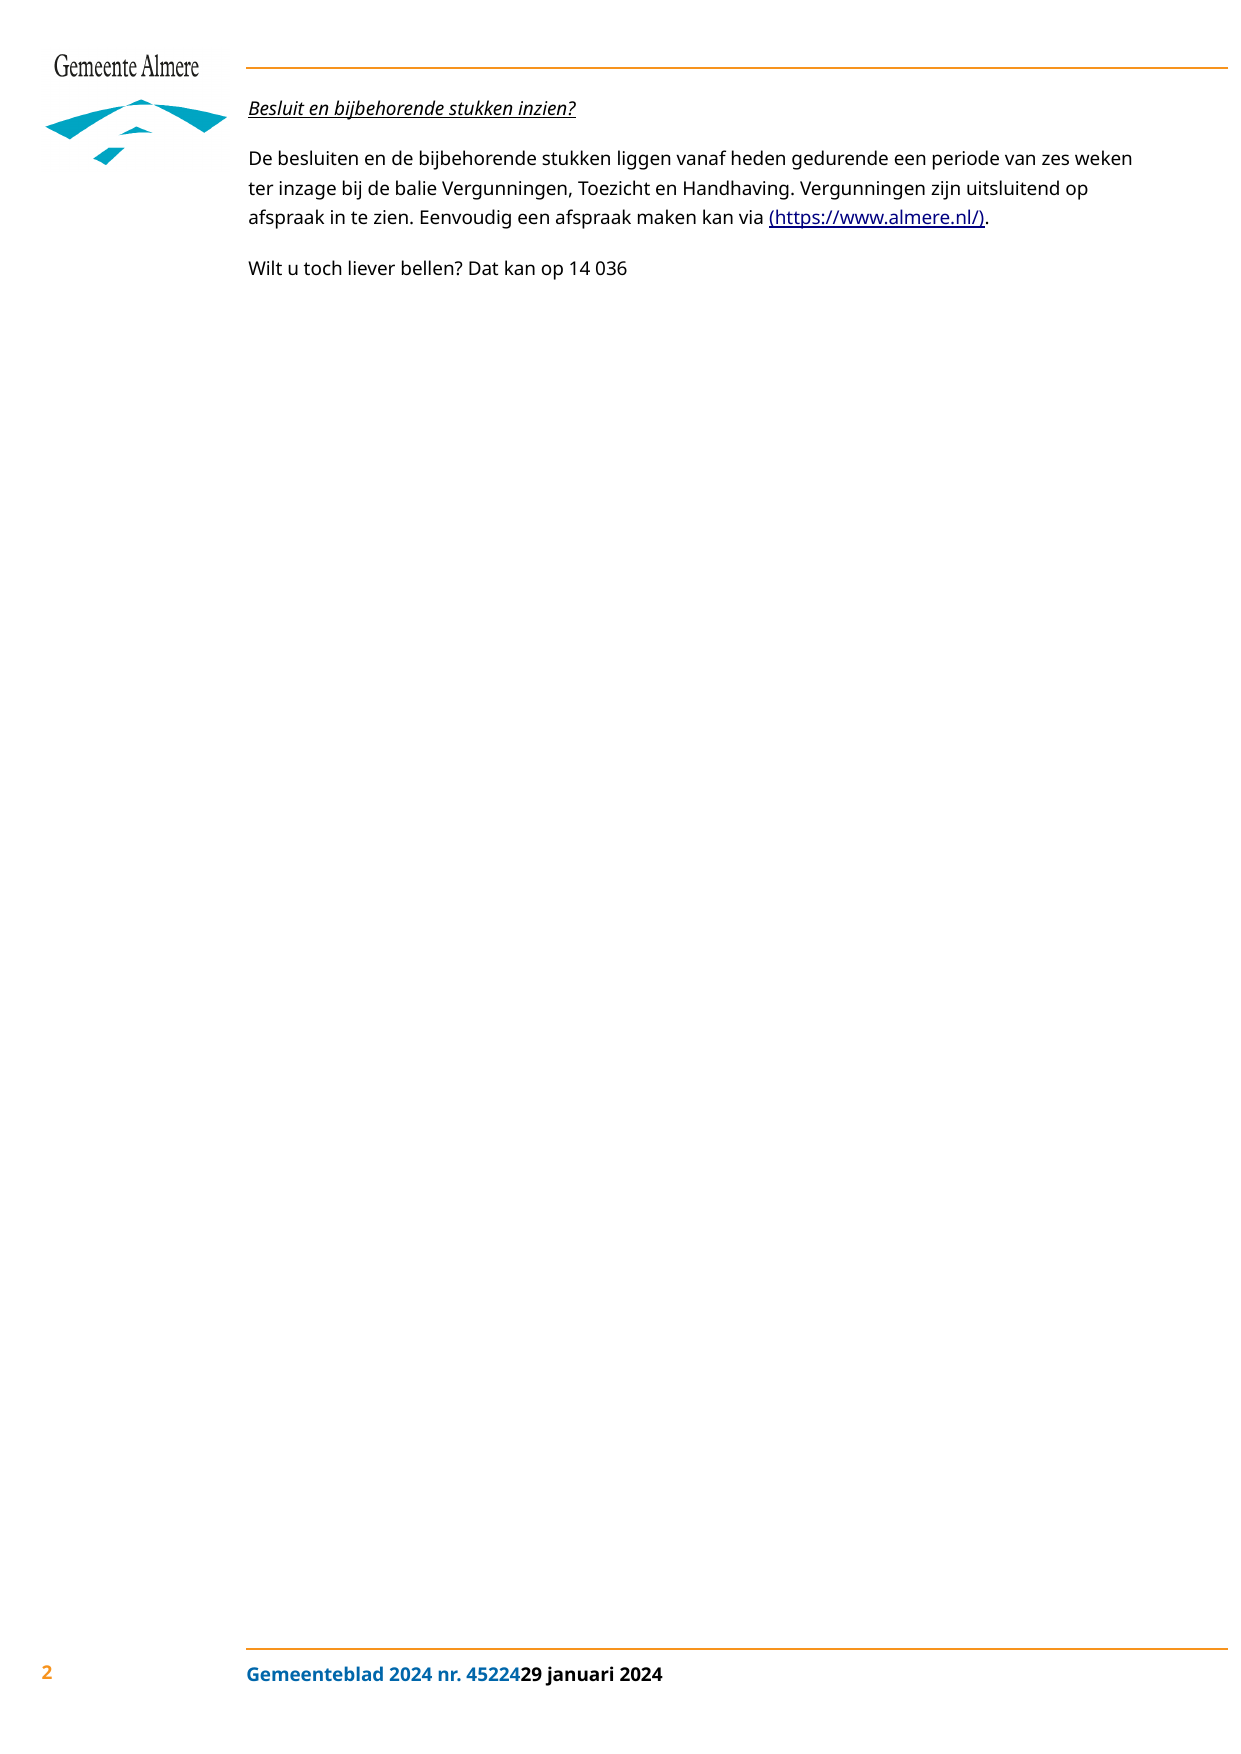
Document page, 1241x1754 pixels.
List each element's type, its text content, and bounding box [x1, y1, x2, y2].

text Besluit en bijbehorende stukken inzien? [248, 95, 1152, 121]
text De besluiten en de bijbehorende stukken liggen vanaf heden gedurende een periode van zes weken ter inzage bij de balie Vergunningen, Toezicht en Handhaving. Vergunningen zijn uitsluitend op afspraak in te zien. Eenvoudig een afspraak maken kan via (https://www.almere.nl/). [248, 145, 1152, 230]
picture [41, 47, 231, 172]
text Wilt u toch liever bellen? Dat kan op 14 036 [248, 255, 1152, 281]
